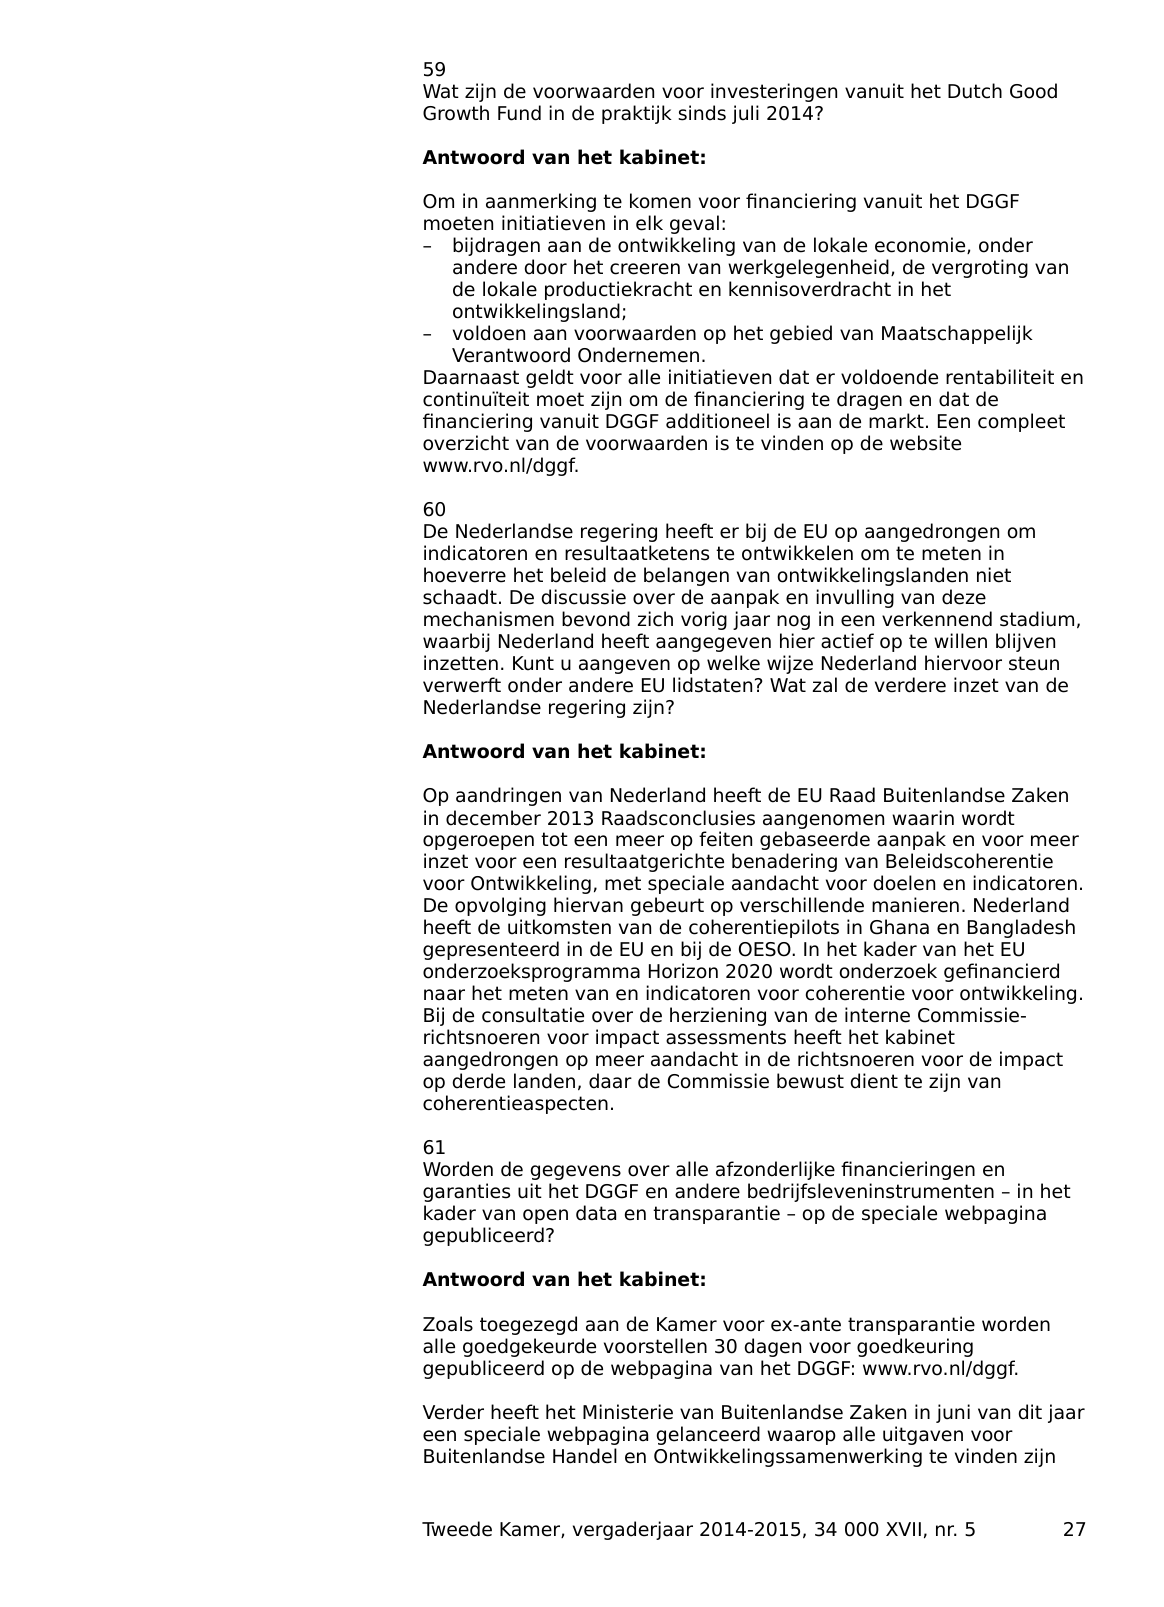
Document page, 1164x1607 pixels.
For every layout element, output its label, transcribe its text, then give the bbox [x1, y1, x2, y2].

text 59 [422, 59, 1087, 81]
text – bijdragen aan de ontwikkeling van de lokale economie, onder andere door het creeren van werkgelegenheid, de vergroting van de lokale productiekracht en kennisoverdracht in het ontwikkelingsland; [422, 235, 1087, 323]
text De Nederlandse regering heeft er bij de EU op aangedrongen om indicatoren en resultaatketens te ontwikkelen om te meten in hoeverre het beleid de belangen van ontwikkelingslanden niet schaadt. De discussie over de aanpak en invulling van deze mechanismen bevond zich vorig jaar nog in een verkennend stadium, waarbij Nederland heeft aangegeven hier actief op te willen blijven inzetten. Kunt u aangeven op welke wijze Nederland hiervoor steun verwerft onder andere EU lidstaten? Wat zal de verdere inzet van de Nederlandse regering zijn? [422, 521, 1087, 719]
text Wat zijn de voorwaarden voor investeringen vanuit het Dutch Good Growth Fund in de praktijk sinds juli 2014? [422, 81, 1087, 125]
text Worden de gegevens over alle afzonderlijke financieringen en garanties uit het DGGF en andere bedrijfsleveninstrumenten – in het kader van open data en transparantie – op de speciale webpagina gepubliceerd? [422, 1159, 1087, 1247]
text Op aandringen van Nederland heeft de EU Raad Buitenlandse Zaken in december 2013 Raadsconclusies aangenomen waarin wordt opgeroepen tot een meer op feiten gebaseerde aanpak en voor meer inzet voor een resultaatgerichte benadering van Beleidscoherentie voor Ontwikkeling, met speciale aandacht voor doelen en indicatoren. [422, 785, 1087, 895]
text 61 [422, 1137, 1087, 1159]
text Verder heeft het Ministerie van Buitenlandse Zaken in juni van dit jaar een speciale webpagina gelanceerd waarop alle uitgaven voor Buitenlandse Handel en Ontwikkelingssamenwerking te vinden zijn [422, 1402, 1087, 1468]
text De opvolging hiervan gebeurt op verschillende manieren. Nederland heeft de uitkomsten van de coherentiepilots in Ghana en Bangladesh gepresenteerd in de EU en bij de OESO. In het kader van het EU onderzoeksprogramma Horizon 2020 wordt onderzoek gefinancierd naar het meten van en indicatoren voor coherentie voor ontwikkeling. Bij de consultatie over de herziening van de interne Commissie-richtsnoeren voor impact assessments heeft het kabinet aangedrongen op meer aandacht in de richtsnoeren voor de impact op derde landen, daar de Commissie bewust dient te zijn van coherentieaspecten. [422, 895, 1087, 1115]
text Zoals toegezegd aan de Kamer voor ex-ante transparantie worden alle goedgekeurde voorstellen 30 dagen voor goedkeuring gepubliceerd op de webpagina van het DGGF: www.rvo.nl/dggf. [422, 1313, 1087, 1379]
text Daarnaast geldt voor alle initiatieven dat er voldoende rentabiliteit en continuïteit moet zijn om de financiering te dragen en dat de financiering vanuit DGGF additioneel is aan de markt. Een compleet overzicht van de voorwaarden is te vinden op de website www.rvo.nl/dggf. [422, 367, 1087, 477]
subtitle Antwoord van het kabinet: [422, 1269, 1087, 1291]
text Om in aanmerking te komen voor financiering vanuit het DGGF moeten initiatieven in elk geval: [422, 191, 1087, 235]
text 60 [422, 499, 1087, 521]
subtitle Antwoord van het kabinet: [422, 147, 1087, 169]
subtitle Antwoord van het kabinet: [422, 741, 1087, 763]
text – voldoen aan voorwaarden op het gebied van Maatschappelijk Verantwoord Ondernemen. [422, 323, 1087, 367]
